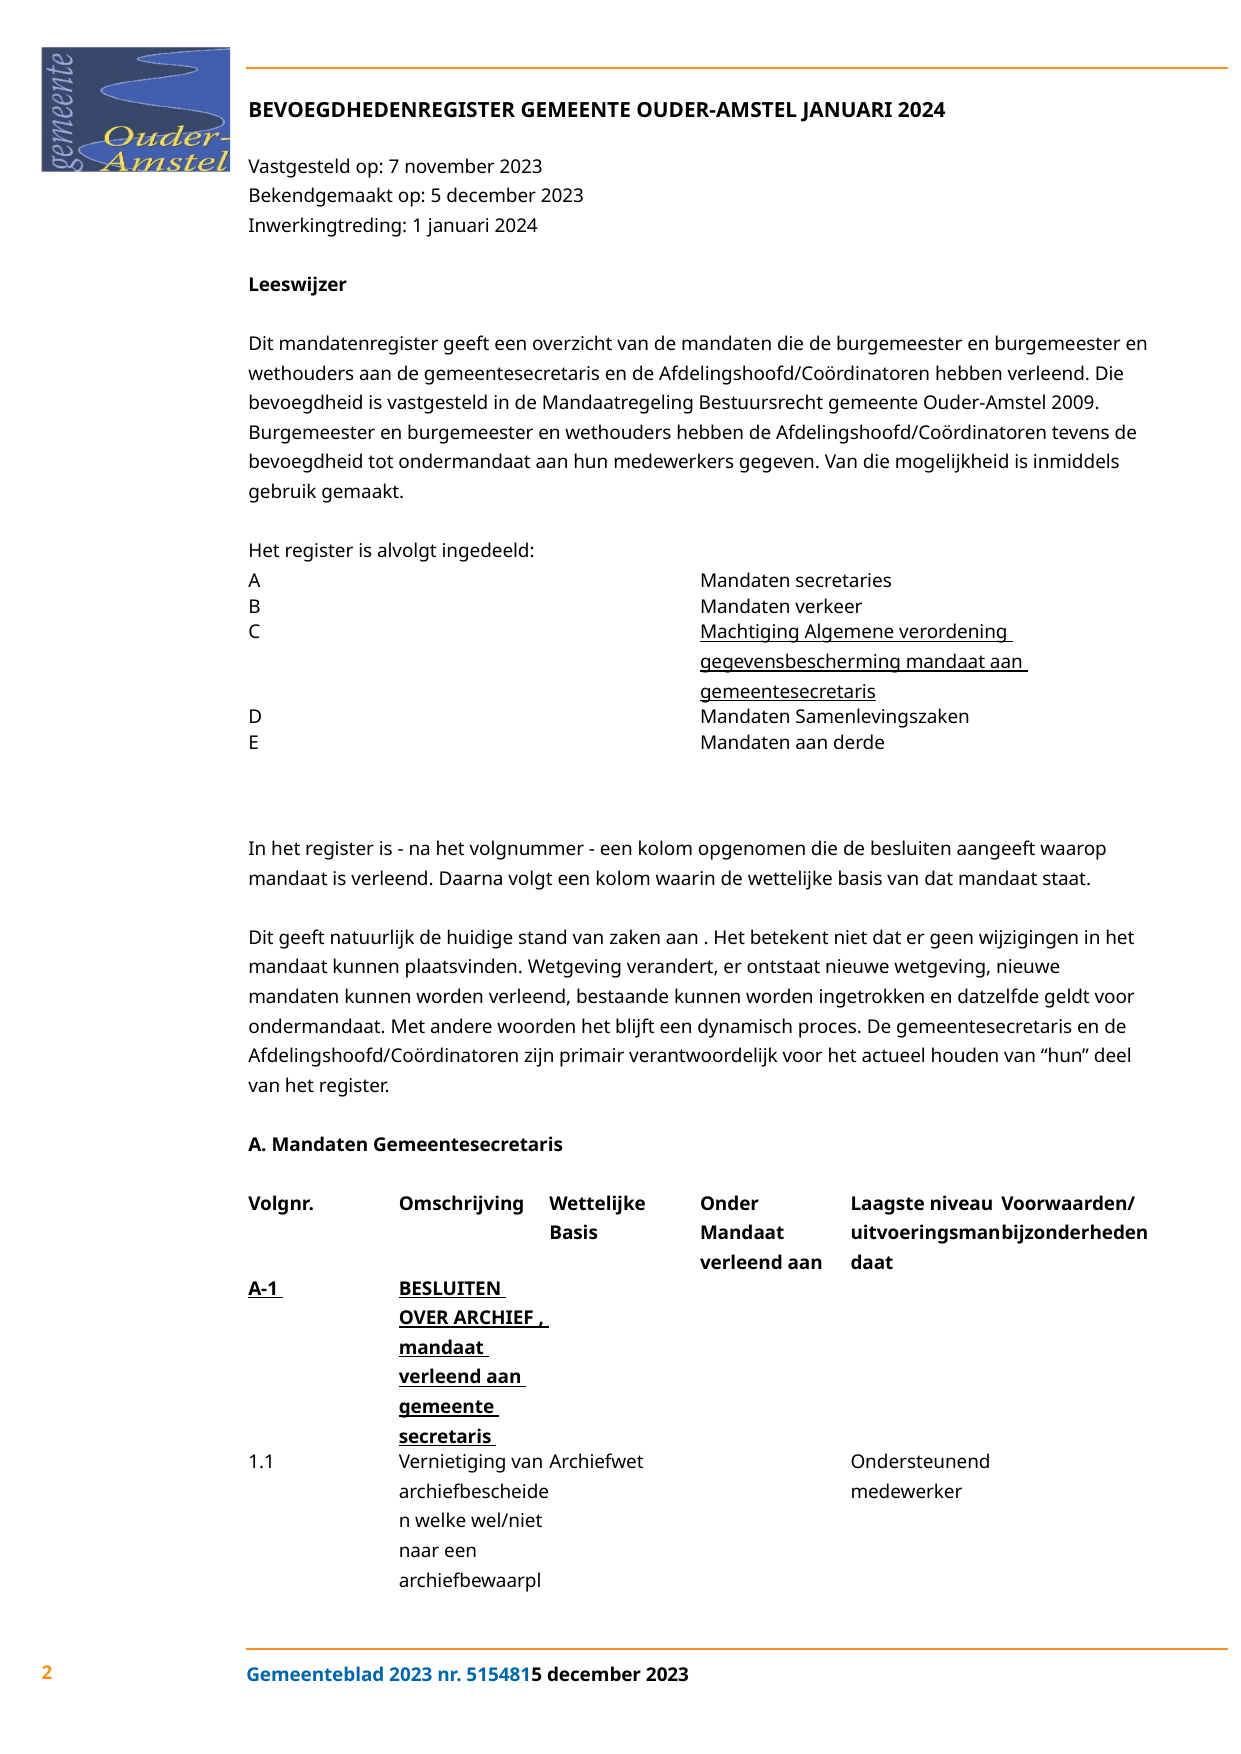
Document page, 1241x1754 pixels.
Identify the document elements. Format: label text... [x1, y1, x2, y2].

table_cell E [248, 729, 700, 755]
table_cell D [248, 704, 700, 729]
table_cell [549, 1275, 700, 1448]
table_cell Archiefwet [549, 1449, 700, 1593]
table_cell [700, 755, 1152, 781]
table_header Mandaten secretaries [700, 567, 1152, 593]
table_cell Mandaten aan derde [700, 729, 1152, 755]
table_cell [700, 1275, 850, 1448]
text BEVOEGDHEDENREGISTER GEMEENTE OUDER-AMSTEL JANUARI 2024 [248, 95, 1152, 123]
table_cell C [248, 619, 700, 703]
table_cell [700, 1449, 850, 1593]
table_cell BESLUITEN OVER ARCHIEF , [399, 1275, 549, 1326]
table_cell [700, 806, 1152, 832]
table_cell mandaat verleend aan gemeente secretaris [399, 1328, 549, 1448]
table_cell Machtiging Algemene verordening gegevensbescherming mandaat aan gemeentesecretaris [700, 619, 1152, 703]
table_cell B [248, 593, 700, 619]
table_cell 1.1 [248, 1449, 398, 1593]
table_header Voorwaarden/ bijzonderheden [1001, 1190, 1152, 1275]
table_cell [700, 781, 1152, 806]
table_cell [248, 806, 700, 832]
table_cell A-1 [248, 1275, 398, 1448]
table_header Laagste niveau uitvoeringsmandaat [850, 1190, 1001, 1275]
table_header Omschrijving [399, 1190, 549, 1275]
table_header A [248, 567, 700, 593]
text Inwerkingtreding: 1 januari 2024 [248, 212, 1152, 238]
text Dit geeft natuurlijk de huidige stand van zaken aan . Het betekent niet dat er geen wijzigingen in het mandaat kunnen plaatsvinden. Wetgeving verandert, er ontstaat nieuwe wetgeving, nieuwe mandaten kunnen worden verleend, bestaande kunnen worden ingetrokken en datzelfde geldt voor ondermandaat. Met andere woorden het blijft een dynamisch proces. De gemeentesecretaris en de Afdelingshoofd/Coördinatoren zijn primair verantwoordelijk voor het actueel houden van “hun” deel van het register. [248, 924, 1152, 1098]
text Vastgesteld op: 7 november 2023 [248, 153, 1152, 179]
table_cell Mandaten Samenlevingszaken [700, 704, 1152, 729]
table_cell Mandaten verkeer [700, 593, 1152, 619]
table_header Volgnr. [248, 1190, 398, 1275]
text Bekendgemaakt op: 5 december 2023 [248, 182, 1152, 208]
picture [41, 47, 231, 172]
text Leeswijzer [248, 271, 1152, 297]
text In het register is - na het volgnummer - een kolom opgenomen die de besluiten aangeeft waarop mandaat is verleend. Daarna volgt een kolom waarin de wettelijke basis van dat mandaat staat. [248, 835, 1152, 891]
table_cell Ondersteunend medewerker [850, 1449, 1001, 1593]
table_header A. Mandaten Gemeentesecretaris [248, 1131, 1152, 1157]
table_cell [248, 781, 700, 806]
table_cell [1001, 1275, 1152, 1448]
table_cell [850, 1275, 1001, 1448]
table_cell [248, 755, 700, 781]
table_header Wettelijke Basis [549, 1190, 700, 1275]
table_header Onder Mandaat verleend aan [700, 1190, 850, 1275]
table_cell [1001, 1449, 1152, 1593]
table_cell Vernietiging van archiefbescheiden welke wel/niet naar een archiefbewaarpl [399, 1449, 549, 1593]
text Dit mandatenregister geeft een overzicht van de mandaten die de burgemeester en burgemeester en wethouders aan de gemeentesecretaris en de Afdelingshoofd/Coördinatoren hebben verleend. Die bevoegdheid is vastgesteld in de Mandaatregeling Bestuursrecht gemeente Ouder-Amstel 2009. Burgemeester en burgemeester en wethouders hebben de Afdelingshoofd/Coördinatoren tevens de bevoegdheid tot ondermandaat aan hun medewerkers gegeven. Van die mogelijkheid is inmiddels gebruik gemaakt. [248, 330, 1152, 504]
text Het register is alvolgt ingedeeld: [248, 537, 1152, 563]
